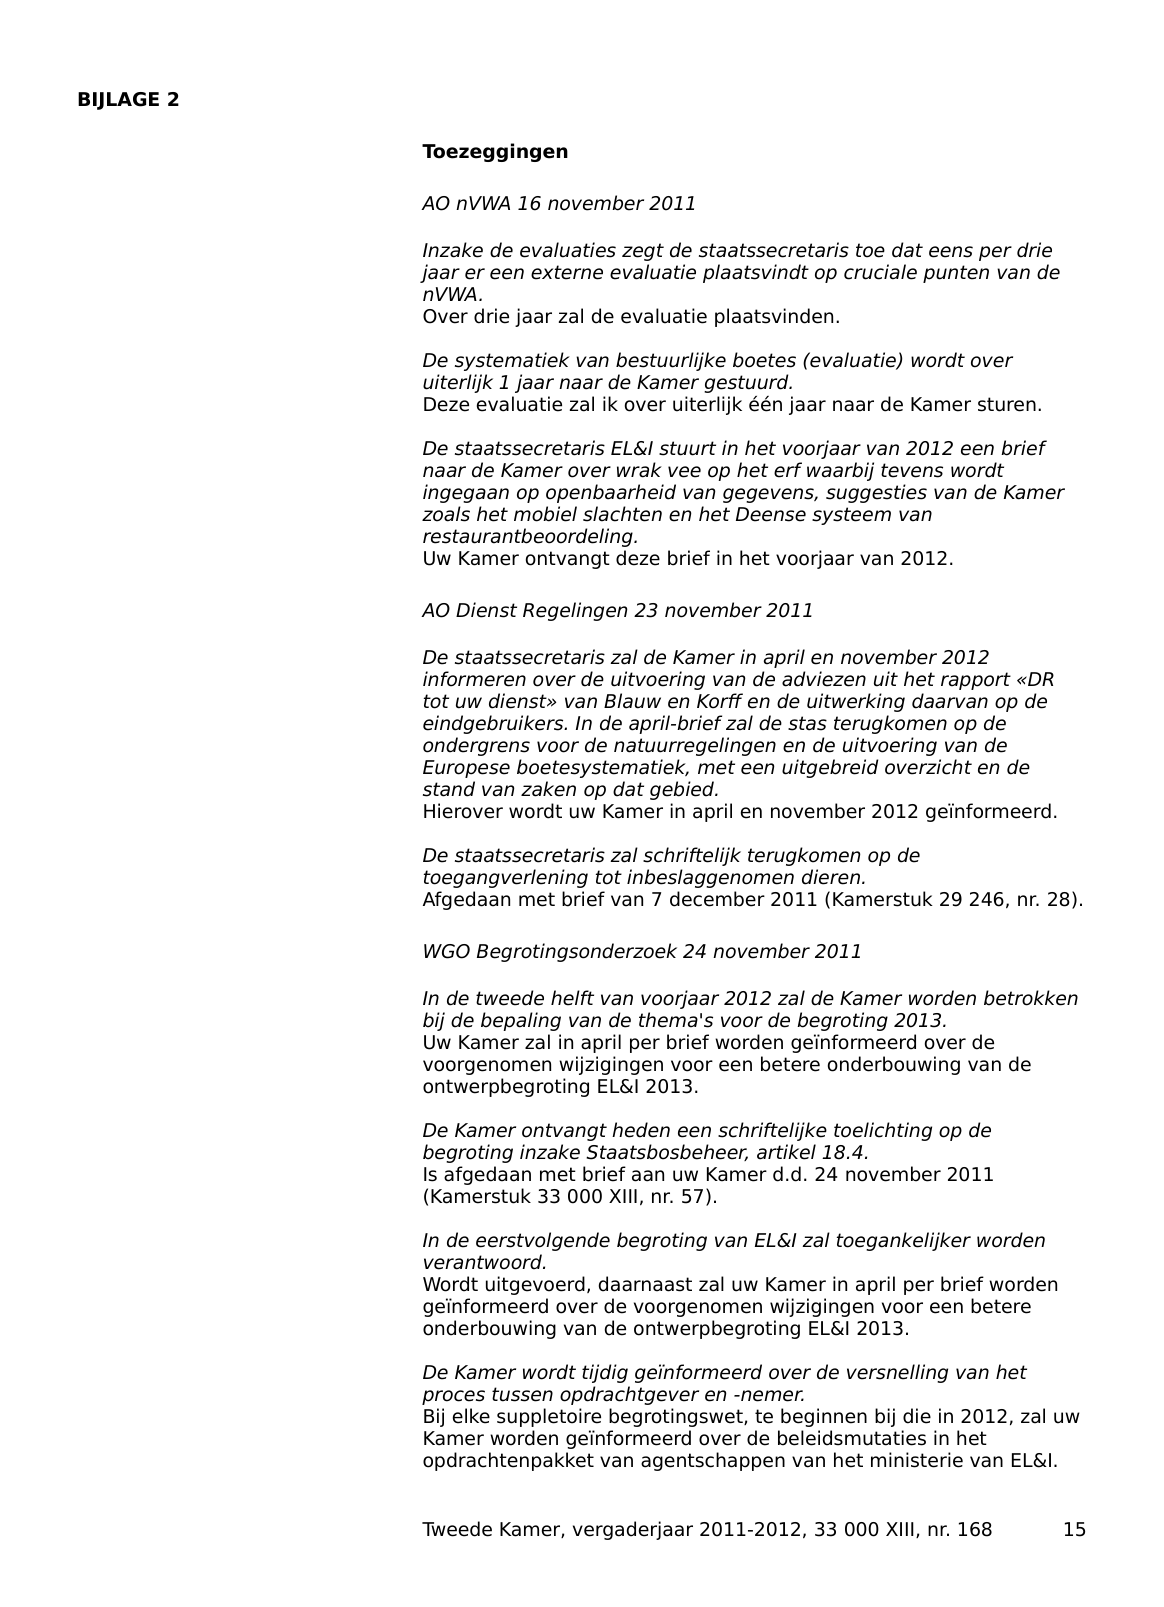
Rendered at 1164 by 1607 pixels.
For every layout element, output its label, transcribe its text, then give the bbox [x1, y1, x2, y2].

text Inzake de evaluaties zegt de staatssecretaris toe dat eens per drie jaar er een externe evaluatie plaatsvindt op cruciale punten van de nVWA. [422, 240, 1087, 306]
text Is afgedaan met brief aan uw Kamer d.d. 24 november 2011 (Kamerstuk 33 000 XIII, nr. 57). [422, 1164, 1087, 1208]
subtitle AO Dienst Regelingen 23 november 2011 [422, 600, 1087, 622]
subtitle BIJLAGE 2 [77, 89, 1087, 111]
text Hierover wordt uw Kamer in april en november 2012 geïnformeerd. [422, 801, 1087, 823]
text Over drie jaar zal de evaluatie plaatsvinden. [422, 306, 1087, 328]
text Uw Kamer ontvangt deze brief in het voorjaar van 2012. [422, 548, 1087, 570]
text Bij elke suppletoire begrotingswet, te beginnen bij die in 2012, zal uw Kamer worden geïnformeerd over de beleidsmutaties in het opdrachtenpakket van agentschappen van het ministerie van EL&I. [422, 1406, 1087, 1472]
text De staatssecretaris zal schriftelijk terugkomen op de toegangverlening tot inbeslaggenomen dieren. [422, 845, 1087, 889]
text De staatssecretaris EL&I stuurt in het voorjaar van 2012 een brief naar de Kamer over wrak vee op het erf waarbij tevens wordt ingegaan op openbaarheid van gegevens, suggesties van de Kamer zoals het mobiel slachten en het Deense systeem van restaurantbeoordeling. [422, 438, 1087, 548]
text In de eerstvolgende begroting van EL&I zal toegankelijker worden verantwoord. [422, 1230, 1087, 1274]
text Uw Kamer zal in april per brief worden geïnformeerd over de voorgenomen wijzigingen voor een betere onderbouwing van de ontwerpbegroting EL&I 2013. [422, 1032, 1087, 1098]
subtitle Toezeggingen [422, 141, 1087, 163]
text De Kamer ontvangt heden een schriftelijke toelichting op de begroting inzake Staatsbosbeheer, artikel 18.4. [422, 1120, 1087, 1164]
text In de tweede helft van voorjaar 2012 zal de Kamer worden betrokken bij de bepaling van de thema's voor de begroting 2013. [422, 988, 1087, 1032]
subtitle AO nVWA 16 november 2011 [422, 193, 1087, 215]
text Deze evaluatie zal ik over uiterlijk één jaar naar de Kamer sturen. [422, 394, 1087, 416]
text Afgedaan met brief van 7 december 2011 (Kamerstuk 29 246, nr. 28). [422, 889, 1087, 911]
text Wordt uitgevoerd, daarnaast zal uw Kamer in april per brief worden geïnformeerd over de voorgenomen wijzigingen voor een betere onderbouwing van de ontwerpbegroting EL&I 2013. [422, 1274, 1087, 1340]
text De systematiek van bestuurlijke boetes (evaluatie) wordt over uiterlijk 1 jaar naar de Kamer gestuurd. [422, 350, 1087, 394]
text De staatssecretaris zal de Kamer in april en november 2012 informeren over de uitvoering van de adviezen uit het rapport «DR tot uw dienst» van Blauw en Korff en de uitwerking daarvan op de eindgebruikers. In de april-brief zal de stas terugkomen op de ondergrens voor de natuurregelingen en de uitvoering van de Europese boetesystematiek, met een uitgebreid overzicht en de stand van zaken op dat gebied. [422, 647, 1087, 801]
text De Kamer wordt tijdig geïnformeerd over de versnelling van het proces tussen opdrachtgever en -nemer. [422, 1362, 1087, 1406]
subtitle WGO Begrotingsonderzoek 24 november 2011 [422, 941, 1087, 963]
